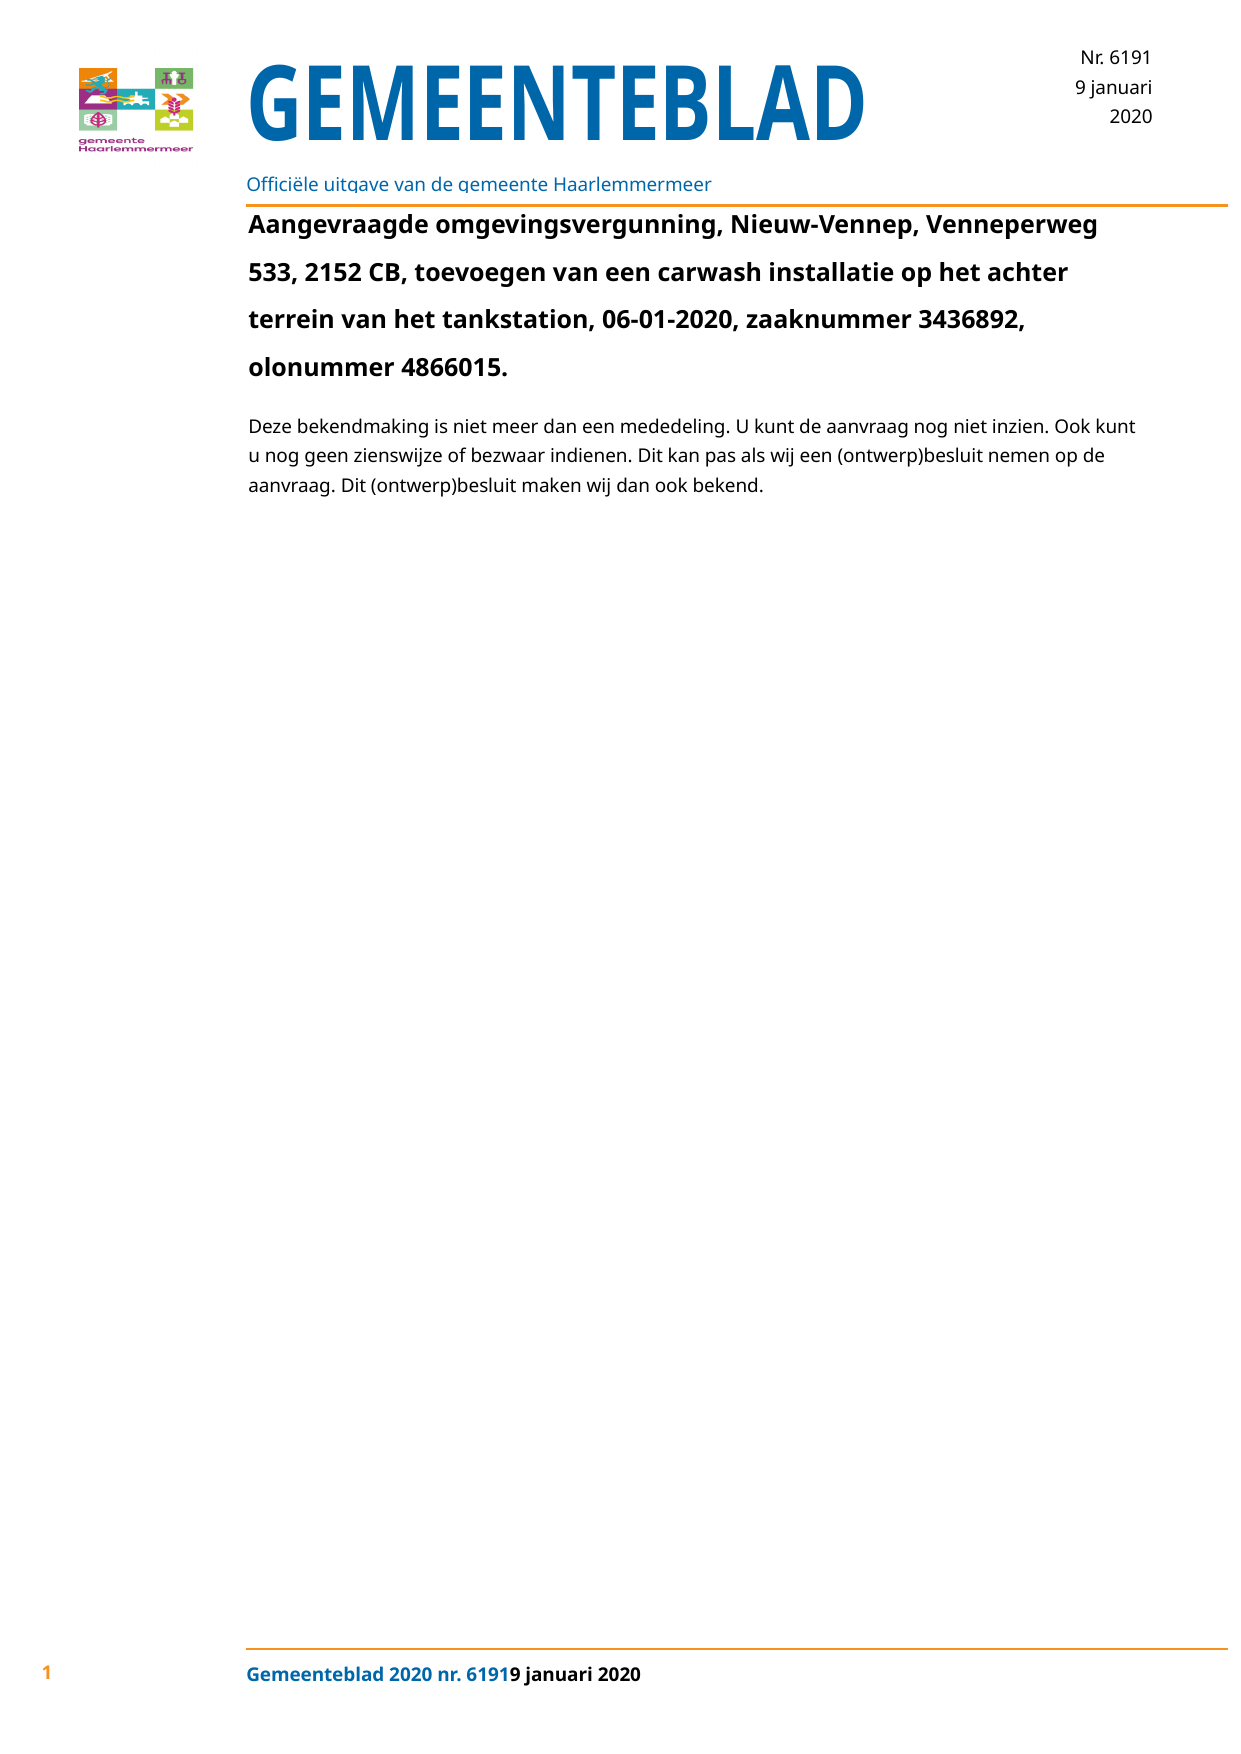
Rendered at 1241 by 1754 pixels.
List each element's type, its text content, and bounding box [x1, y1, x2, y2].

text Aangevraagde omgevingsvergunning, Nieuw-Vennep, Venneperweg 533, 2152 CB, toevoegen van een carwash installatie op het achter terrein van het tankstation, 06-01-2020, zaaknummer 3436892, olonummer 4866015. [248, 207, 1152, 384]
text Deze bekendmaking is niet meer dan een mededeling. U kunt de aanvraag nog niet inzien. Ook kunt u nog geen zienswijze of bezwaar indienen. Dit kan pas als wij een (ontwerp)besluit nemen op de aanvraag. Dit (ontwerp)besluit maken wij dan ook bekend. [248, 413, 1152, 498]
picture [41, 47, 231, 172]
